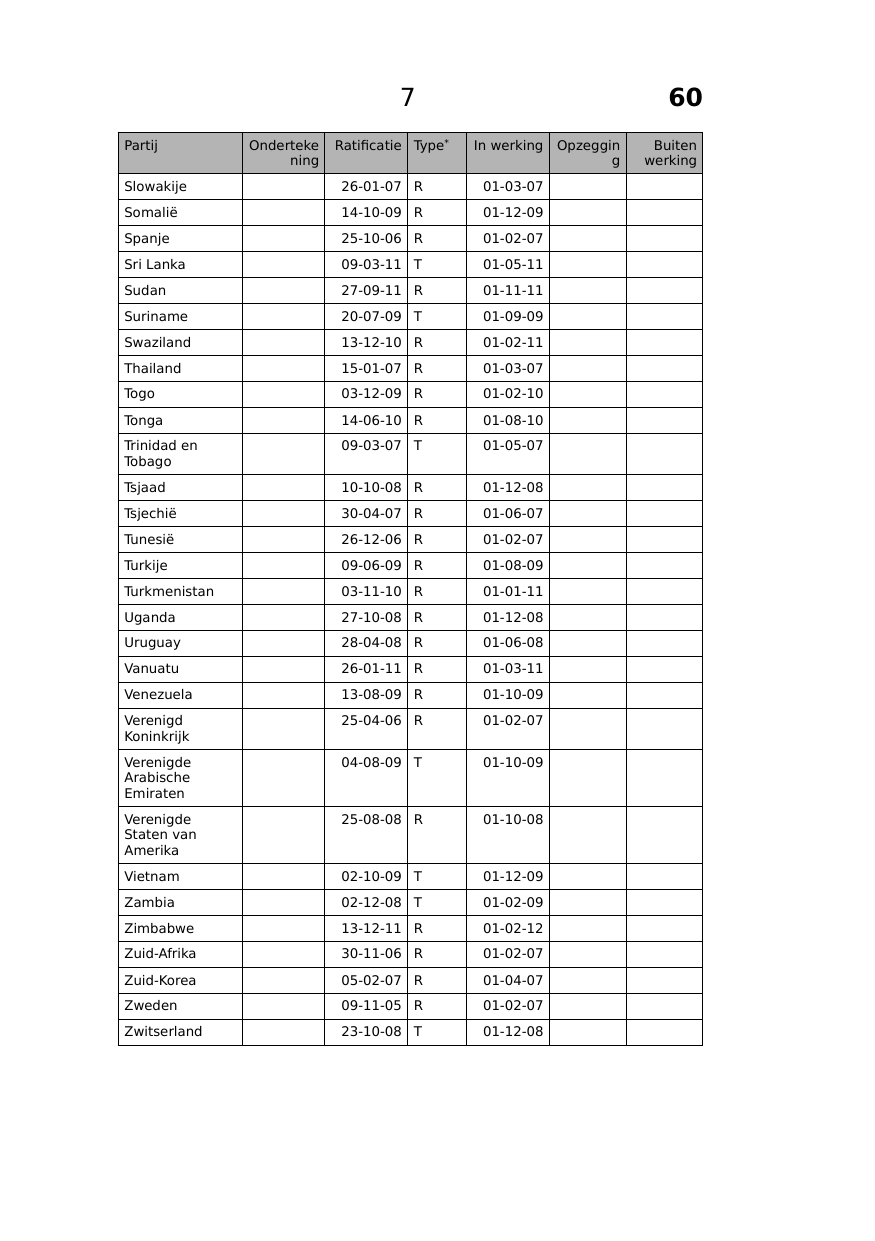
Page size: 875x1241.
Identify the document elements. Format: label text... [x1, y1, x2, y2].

table_cell 09-11-05 [325, 994, 407, 1019]
table_cell [550, 475, 626, 500]
table_cell 01-02-09 [467, 890, 549, 915]
table_cell Verenigde Staten van Amerika [119, 807, 242, 863]
table_cell [550, 968, 626, 993]
table_cell [627, 304, 702, 329]
table_cell Uganda [119, 605, 242, 630]
table_cell [243, 252, 324, 277]
table_cell 25-08-08 [325, 807, 407, 863]
table_cell 01-08-10 [467, 408, 549, 433]
table_cell [627, 200, 702, 225]
table_cell Venezuela [119, 683, 242, 708]
table_cell [550, 501, 626, 526]
table_cell Thailand [119, 356, 242, 381]
table_cell [550, 605, 626, 630]
table_cell [550, 382, 626, 407]
table_cell R [408, 200, 466, 225]
table_cell 01-02-10 [467, 382, 549, 407]
table_cell 01-01-11 [467, 579, 549, 604]
table_cell 01-03-07 [467, 174, 549, 199]
table_cell 26-01-07 [325, 174, 407, 199]
table_cell T [408, 434, 466, 474]
table_cell [627, 916, 702, 941]
table_cell [550, 631, 626, 656]
table_cell [243, 994, 324, 1019]
table_cell Vanuatu [119, 657, 242, 682]
table_cell Sri Lanka [119, 252, 242, 277]
table_cell [243, 356, 324, 381]
table_cell T [408, 750, 466, 806]
table_cell 25-04-06 [325, 709, 407, 749]
table_cell 01-08-09 [467, 553, 549, 578]
table_cell Turkmenistan [119, 579, 242, 604]
table_cell [243, 916, 324, 941]
table_cell [243, 683, 324, 708]
table_cell [627, 605, 702, 630]
table_cell [243, 1020, 324, 1044]
table_cell [550, 916, 626, 941]
table_cell [627, 709, 702, 749]
table_cell [627, 174, 702, 199]
table_header Opzegging [550, 133, 626, 173]
table_cell 26-01-11 [325, 657, 407, 682]
table_cell [627, 657, 702, 682]
table_cell [550, 252, 626, 277]
table_cell R [408, 968, 466, 993]
table_cell 01-02-11 [467, 330, 549, 355]
table_cell [243, 579, 324, 604]
table_cell 01-02-12 [467, 916, 549, 941]
table_cell 01-09-09 [467, 304, 549, 329]
table_cell [550, 657, 626, 682]
table_cell Zimbabwe [119, 916, 242, 941]
table_cell T [408, 1020, 466, 1044]
table_cell [550, 553, 626, 578]
table_cell [550, 683, 626, 708]
table_cell T [408, 252, 466, 277]
table_cell [627, 382, 702, 407]
table_cell 30-11-06 [325, 942, 407, 967]
table_cell [627, 226, 702, 251]
table_cell 09-03-07 [325, 434, 407, 474]
table_cell R [408, 916, 466, 941]
table_cell [243, 304, 324, 329]
table_cell [550, 579, 626, 604]
table_cell [243, 434, 324, 474]
table_cell [627, 1020, 702, 1044]
table_cell 01-10-09 [467, 750, 549, 806]
table_cell [243, 174, 324, 199]
table_cell R [408, 579, 466, 604]
table_cell [243, 527, 324, 552]
table_cell [243, 605, 324, 630]
table_cell 01-02-07 [467, 994, 549, 1019]
table_cell [243, 657, 324, 682]
table_cell Tonga [119, 408, 242, 433]
table_cell Tunesië [119, 527, 242, 552]
table_cell Vietnam [119, 864, 242, 889]
table_cell [627, 553, 702, 578]
table_cell 03-12-09 [325, 382, 407, 407]
table_cell [243, 382, 324, 407]
table_cell [550, 807, 626, 863]
table_cell Tsjaad [119, 475, 242, 500]
table_cell [550, 304, 626, 329]
table_cell [243, 942, 324, 967]
table_cell 01-05-11 [467, 252, 549, 277]
table_cell Verenigde Arabische Emiraten [119, 750, 242, 806]
table_cell [243, 890, 324, 915]
table_cell 01-10-08 [467, 807, 549, 863]
table_cell [627, 994, 702, 1019]
table_cell 27-10-08 [325, 605, 407, 630]
table_cell 30-04-07 [325, 501, 407, 526]
table_cell R [408, 330, 466, 355]
table_cell [550, 994, 626, 1019]
table_cell [627, 501, 702, 526]
table_cell R [408, 527, 466, 552]
table_cell R [408, 683, 466, 708]
table_cell [550, 174, 626, 199]
table_cell [627, 683, 702, 708]
table_cell 05-02-07 [325, 968, 407, 993]
table_cell [550, 709, 626, 749]
table_cell 09-03-11 [325, 252, 407, 277]
table_cell Zweden [119, 994, 242, 1019]
table_cell [627, 579, 702, 604]
table_cell R [408, 174, 466, 199]
table_cell R [408, 382, 466, 407]
table_cell Zambia [119, 890, 242, 915]
table_cell R [408, 226, 466, 251]
table_header Ondertekening [243, 133, 324, 173]
table_cell [550, 750, 626, 806]
table_cell R [408, 605, 466, 630]
table_cell 01-02-07 [467, 226, 549, 251]
table_cell [243, 553, 324, 578]
table_cell 01-02-07 [467, 942, 549, 967]
table_cell Turkije [119, 553, 242, 578]
table_cell Togo [119, 382, 242, 407]
table_cell [550, 278, 626, 303]
table_cell 01-12-09 [467, 864, 549, 889]
table_cell [550, 434, 626, 474]
table_cell 03-11-10 [325, 579, 407, 604]
table_cell R [408, 807, 466, 863]
table_cell [243, 501, 324, 526]
table_cell Trinidad en Tobago [119, 434, 242, 474]
table_cell Zuid-Korea [119, 968, 242, 993]
table_cell R [408, 501, 466, 526]
table_cell Sudan [119, 278, 242, 303]
table_cell 13-08-09 [325, 683, 407, 708]
table_cell 01-04-07 [467, 968, 549, 993]
table_cell [243, 475, 324, 500]
table_header Type* [408, 133, 466, 173]
table_cell 01-12-08 [467, 475, 549, 500]
table_cell 27-09-11 [325, 278, 407, 303]
table_cell 10-10-08 [325, 475, 407, 500]
table_cell [550, 356, 626, 381]
table_cell [627, 631, 702, 656]
table_cell 01-02-07 [467, 709, 549, 749]
table_cell R [408, 657, 466, 682]
table_cell [243, 709, 324, 749]
table_cell [550, 890, 626, 915]
table_cell [627, 408, 702, 433]
table_cell [550, 1020, 626, 1044]
table_cell [627, 475, 702, 500]
table_cell Zuid-Afrika [119, 942, 242, 967]
table_cell [243, 968, 324, 993]
table_cell [627, 750, 702, 806]
table_cell [243, 631, 324, 656]
table_cell 20-07-09 [325, 304, 407, 329]
table_cell Tsjechië [119, 501, 242, 526]
table_cell R [408, 994, 466, 1019]
table_cell 01-12-09 [467, 200, 549, 225]
table_cell [243, 330, 324, 355]
table_cell 02-12-08 [325, 890, 407, 915]
table_cell Somalië [119, 200, 242, 225]
table_header Partij [119, 133, 242, 173]
table_cell [550, 200, 626, 225]
table_cell [627, 252, 702, 277]
table_cell [627, 278, 702, 303]
table_cell [243, 200, 324, 225]
table_cell 14-06-10 [325, 408, 407, 433]
table_cell [627, 890, 702, 915]
table_cell [627, 807, 702, 863]
table_cell T [408, 864, 466, 889]
table_cell Zwitserland [119, 1020, 242, 1044]
table_cell 15-01-07 [325, 356, 407, 381]
table_cell [550, 527, 626, 552]
table_cell 26-12-06 [325, 527, 407, 552]
table_cell R [408, 475, 466, 500]
table_cell R [408, 631, 466, 656]
table_cell [627, 864, 702, 889]
table_cell 23-10-08 [325, 1020, 407, 1044]
table_cell [550, 408, 626, 433]
table_cell Swaziland [119, 330, 242, 355]
table_cell 28-04-08 [325, 631, 407, 656]
table_cell [243, 807, 324, 863]
table_header Ratificatie [325, 133, 407, 173]
table_cell T [408, 890, 466, 915]
table_cell [243, 750, 324, 806]
table_cell [627, 356, 702, 381]
table_cell [243, 408, 324, 433]
table_cell 01-06-07 [467, 501, 549, 526]
table_cell R [408, 942, 466, 967]
table_cell 01-03-11 [467, 657, 549, 682]
table_cell [243, 864, 324, 889]
table_cell [243, 278, 324, 303]
table_cell [627, 968, 702, 993]
table_cell 04-08-09 [325, 750, 407, 806]
table_cell [627, 527, 702, 552]
table_cell 01-06-08 [467, 631, 549, 656]
table_cell [550, 330, 626, 355]
table_cell [550, 226, 626, 251]
table_cell Suriname [119, 304, 242, 329]
table_cell [627, 434, 702, 474]
table_cell R [408, 356, 466, 381]
table_cell T [408, 304, 466, 329]
table_cell 25-10-06 [325, 226, 407, 251]
table_cell [550, 864, 626, 889]
table_cell R [408, 408, 466, 433]
table_cell Uruguay [119, 631, 242, 656]
table_cell 14-10-09 [325, 200, 407, 225]
table_cell 13-12-10 [325, 330, 407, 355]
table_cell Verenigd Koninkrijk [119, 709, 242, 749]
table_cell 01-12-08 [467, 605, 549, 630]
table_header In werking [467, 133, 549, 173]
table_header Buiten werking [627, 133, 702, 173]
table_cell 09-06-09 [325, 553, 407, 578]
table_cell 01-10-09 [467, 683, 549, 708]
table_cell [550, 942, 626, 967]
table_cell 13-12-11 [325, 916, 407, 941]
table_cell 02-10-09 [325, 864, 407, 889]
table_cell 01-11-11 [467, 278, 549, 303]
table_cell [243, 226, 324, 251]
table_cell R [408, 709, 466, 749]
table_cell 01-03-07 [467, 356, 549, 381]
table_cell Slowakije [119, 174, 242, 199]
table_cell Spanje [119, 226, 242, 251]
table_cell 01-12-08 [467, 1020, 549, 1044]
table_cell [627, 942, 702, 967]
table_cell 01-02-07 [467, 527, 549, 552]
table_cell R [408, 278, 466, 303]
table_cell [627, 330, 702, 355]
table_cell 01-05-07 [467, 434, 549, 474]
table_cell R [408, 553, 466, 578]
